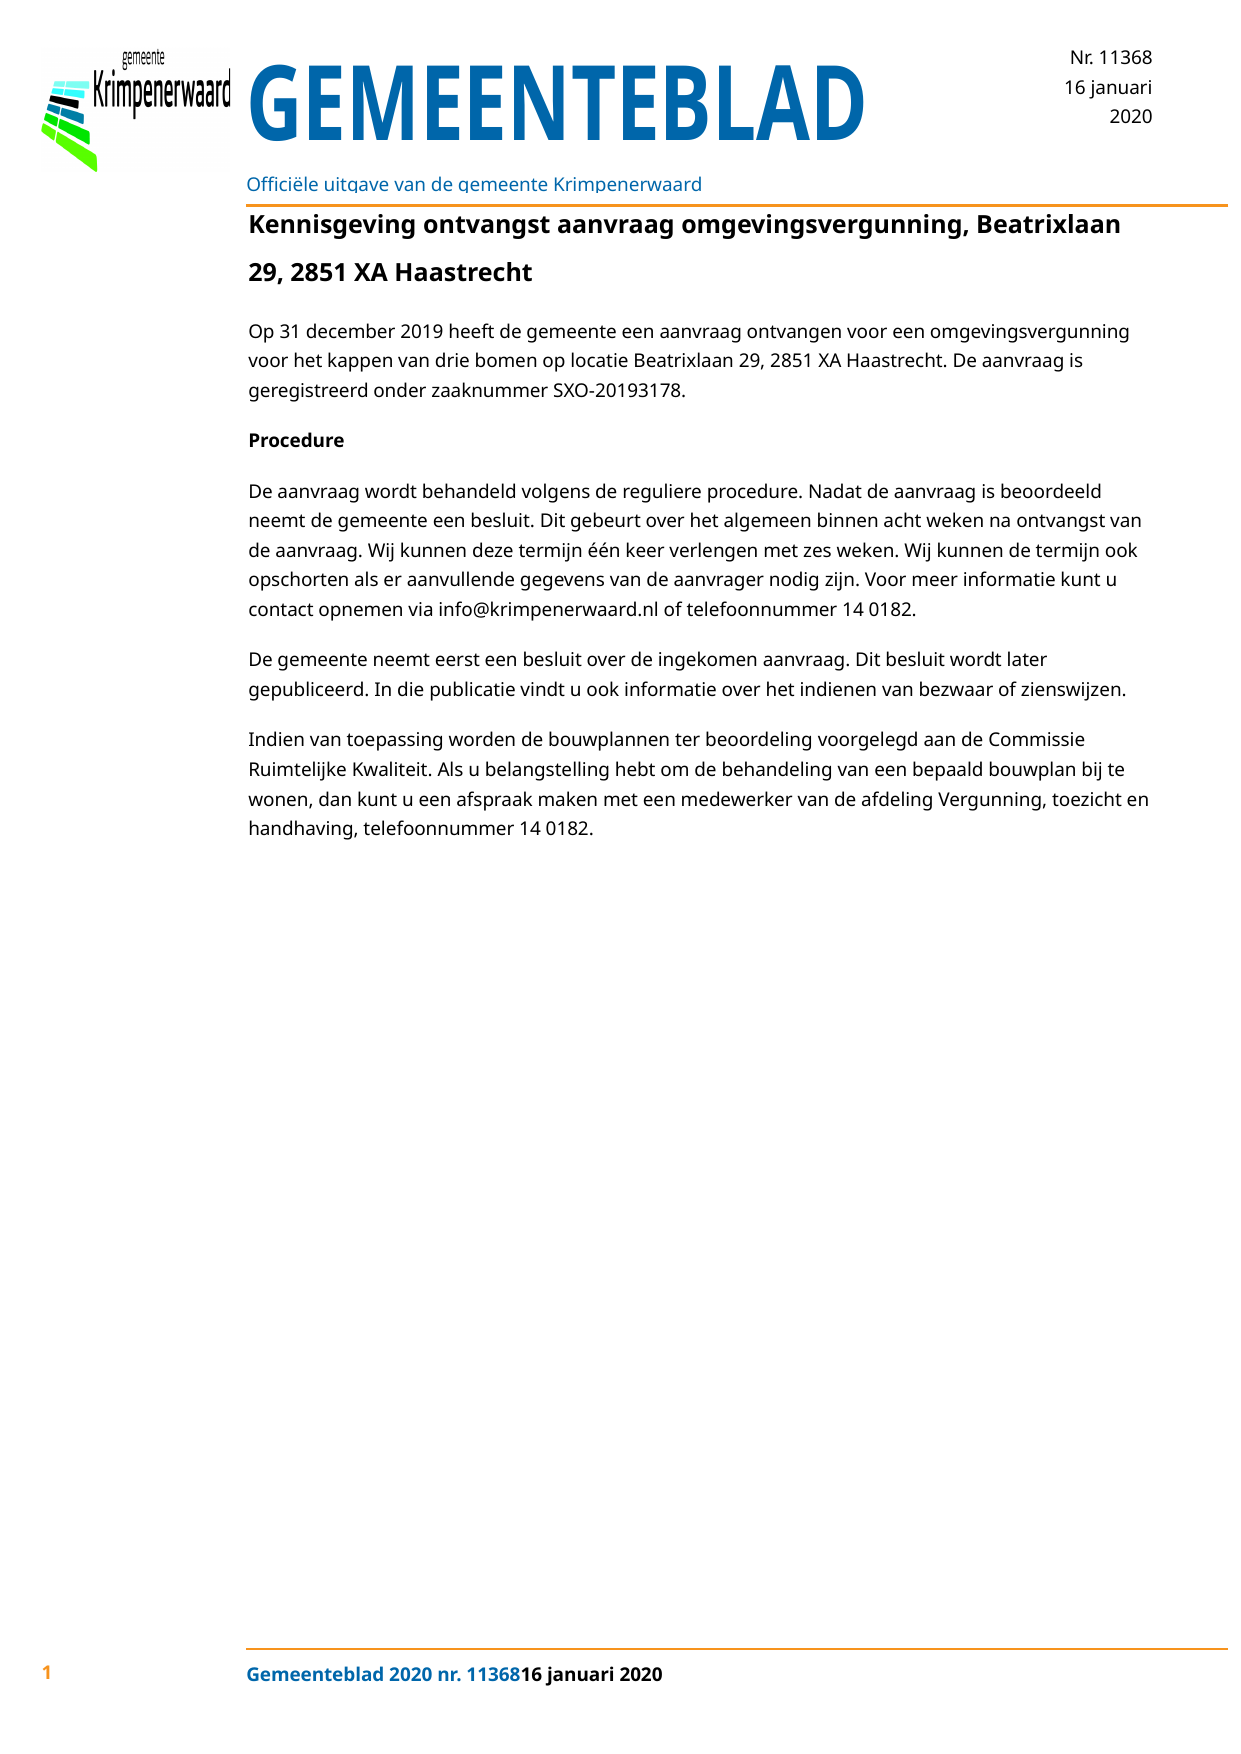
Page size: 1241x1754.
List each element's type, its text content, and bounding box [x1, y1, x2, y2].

text De gemeente neemt eerst een besluit over de ingekomen aanvraag. Dit besluit wordt later gepubliceerd. In die publicatie vindt u ook informatie over het indienen van bezwaar of zienswijzen. [248, 647, 1152, 702]
text Procedure [248, 427, 1152, 453]
text Indien van toepassing worden de bouwplannen ter beoordeling voorgelegd aan de Commissie Ruimtelijke Kwaliteit. Als u belangstelling hebt om de behandeling van een bepaald bouwplan bij te wonen, dan kunt u een afspraak maken met een medewerker van de afdeling Vergunning, toezicht en handhaving, telefoonnummer 14 0182. [248, 727, 1152, 841]
text Kennisgeving ontvangst aanvraag omgevingsvergunning, Beatrixlaan 29, 2851 XA Haastrecht [248, 207, 1152, 288]
text De aanvraag wordt behandeld volgens de reguliere procedure. Nadat de aanvraag is beoordeeld neemt de gemeente een besluit. Dit gebeurt over het algemeen binnen acht weken na ontvangst van de aanvraag. Wij kunnen deze termijn één keer verlengen met zes weken. Wij kunnen de termijn ook opschorten als er aanvullende gegevens van de aanvrager nodig zijn. Voor meer informatie kunt u contact opnemen via info@krimpenerwaard.nl of telefoonnummer 14 0182. [248, 478, 1152, 622]
text Op 31 december 2019 heeft de gemeente een aanvraag ontvangen voor een omgevingsvergunning voor het kappen van drie bomen op locatie Beatrixlaan 29, 2851 XA Haastrecht. De aanvraag is geregistreerd onder zaaknummer SXO-20193178. [248, 318, 1152, 403]
picture [41, 47, 231, 172]
